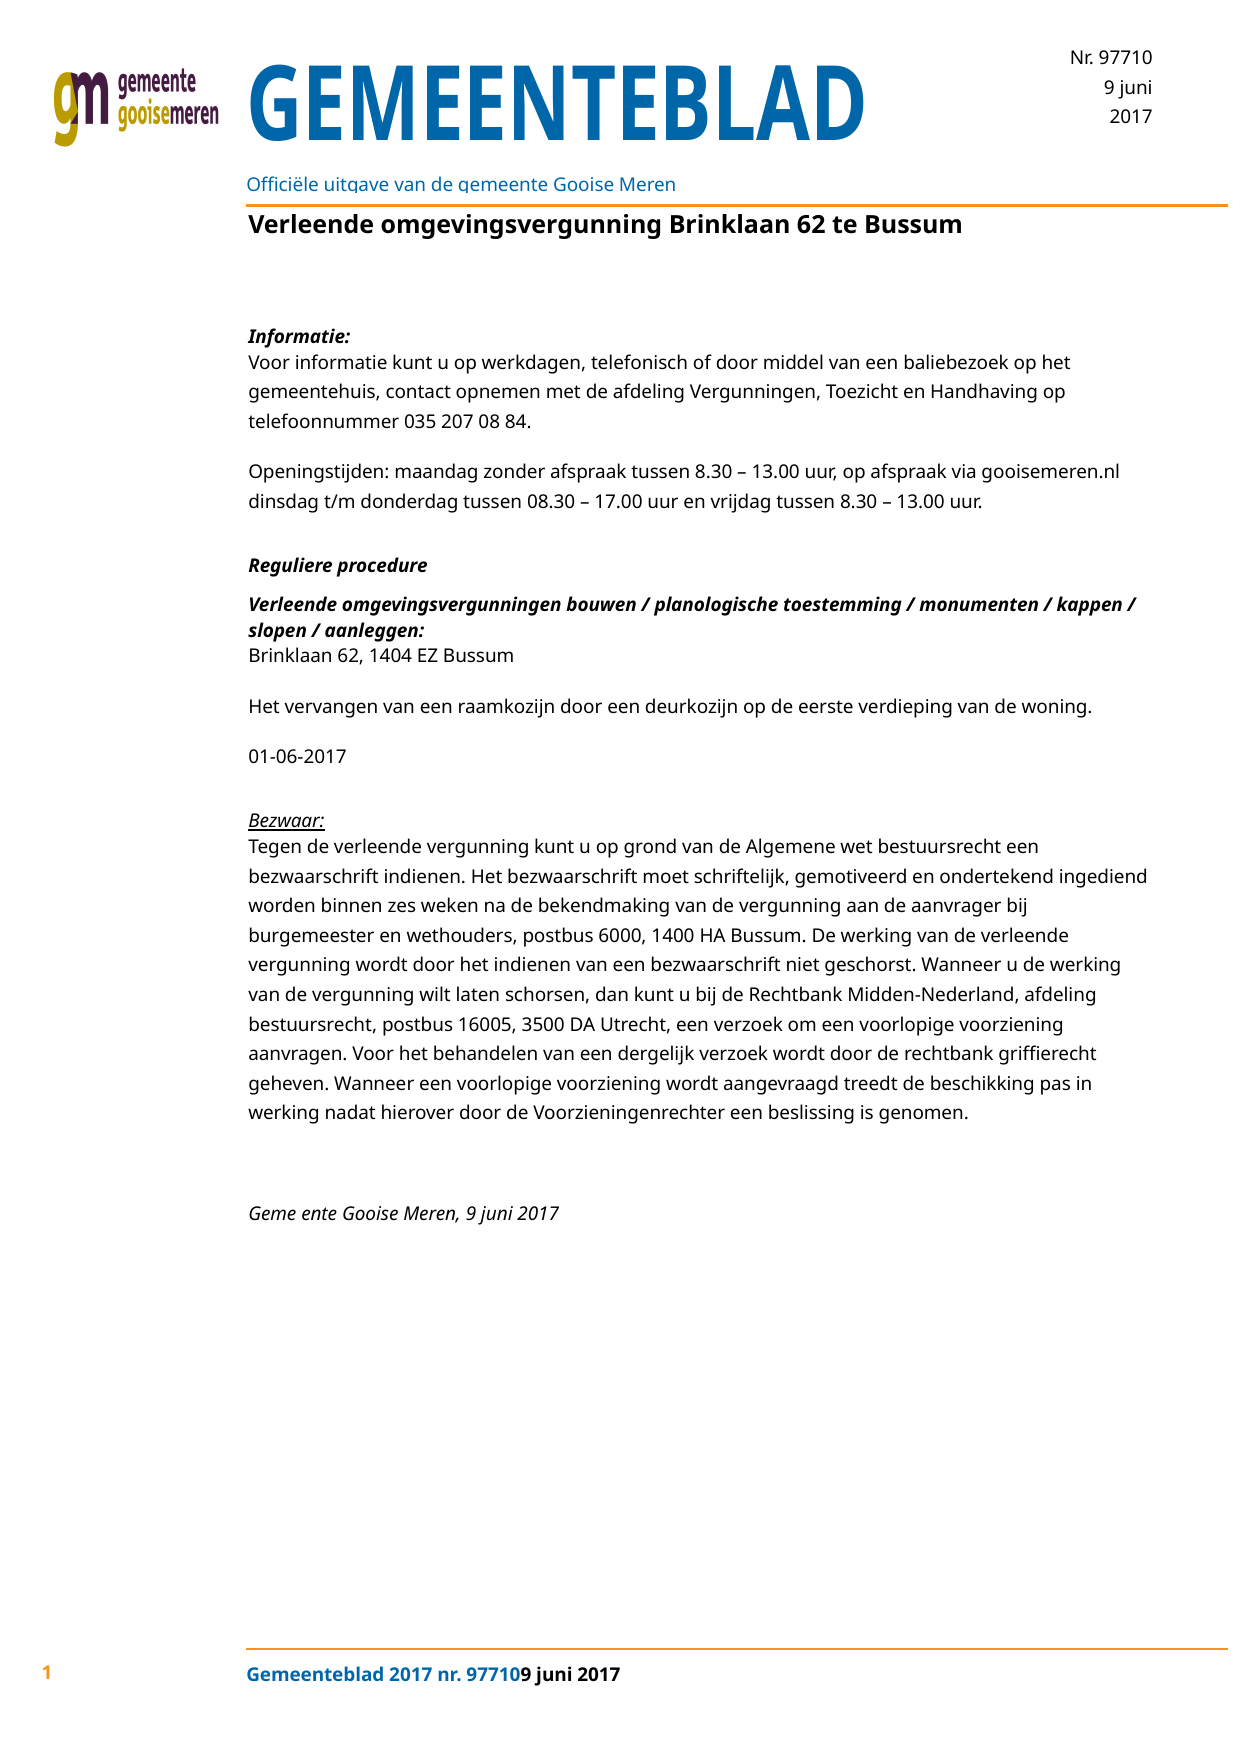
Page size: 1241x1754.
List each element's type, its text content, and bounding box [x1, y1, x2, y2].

text Verleende omgevingsvergunningen bouwen / planologische toestemming / monumenten / kappen / slopen / aanleggen: [248, 591, 1152, 643]
text Het vervangen van een raamkozijn door een deurkozijn op de eerste verdieping van de woning. [248, 693, 1152, 719]
picture [41, 47, 231, 172]
text Openingstijden: maandag zonder afspraak tussen 8.30 – 13.00 uur, op afspraak via gooisemeren.nl dinsdag t/m donderdag tussen 08.30 – 17.00 uur en vrijdag tussen 8.30 – 13.00 uur. [248, 458, 1152, 514]
text Informatie: [248, 323, 1152, 349]
text Reguliere procedure [248, 552, 1152, 578]
text Verleende omgevingsvergunning Brinklaan 62 te Bussum [248, 207, 1152, 241]
text Geme ente Gooise Meren, 9 juni 2017 [248, 1200, 1152, 1226]
text Tegen de verleende vergunning kunt u op grond van de Algemene wet bestuursrecht een bezwaarschrift indienen. Het bezwaarschrift moet schriftelijk, gemotiveerd en ondertekend ingediend worden binnen zes weken na de bekendmaking van de vergunning aan de aanvrager bij burgemeester en wethouders, postbus 6000, 1400 HA Bussum. De werking van de verleende vergunning wordt door het indienen van een bezwaarschrift niet geschorst. Wanneer u de werking van de vergunning wilt laten schorsen, dan kunt u bij de Rechtbank Midden-Nederland, afdeling bestuursrecht, postbus 16005, 3500 DA Utrecht, een verzoek om een voorlopige voorziening aanvragen. Voor het behandelen van een dergelijk verzoek wordt door de rechtbank griffierecht geheven. Wanneer een voorlopige voorziening wordt aangevraagd treedt de beschikking pas in werking nadat hierover door de Voorzieningenrechter een beslissing is genomen. [248, 833, 1152, 1125]
text 01-06-2017 [248, 743, 1152, 769]
text Bezwaar: [248, 807, 1152, 833]
text Brinklaan 62, 1404 EZ Bussum [248, 643, 1152, 668]
text Voor informatie kunt u op werkdagen, telefonisch of door middel van een baliebezoek op het gemeentehuis, contact opnemen met de afdeling Vergunningen, Toezicht en Handhaving op telefoonnummer 035 207 08 84. [248, 349, 1152, 434]
